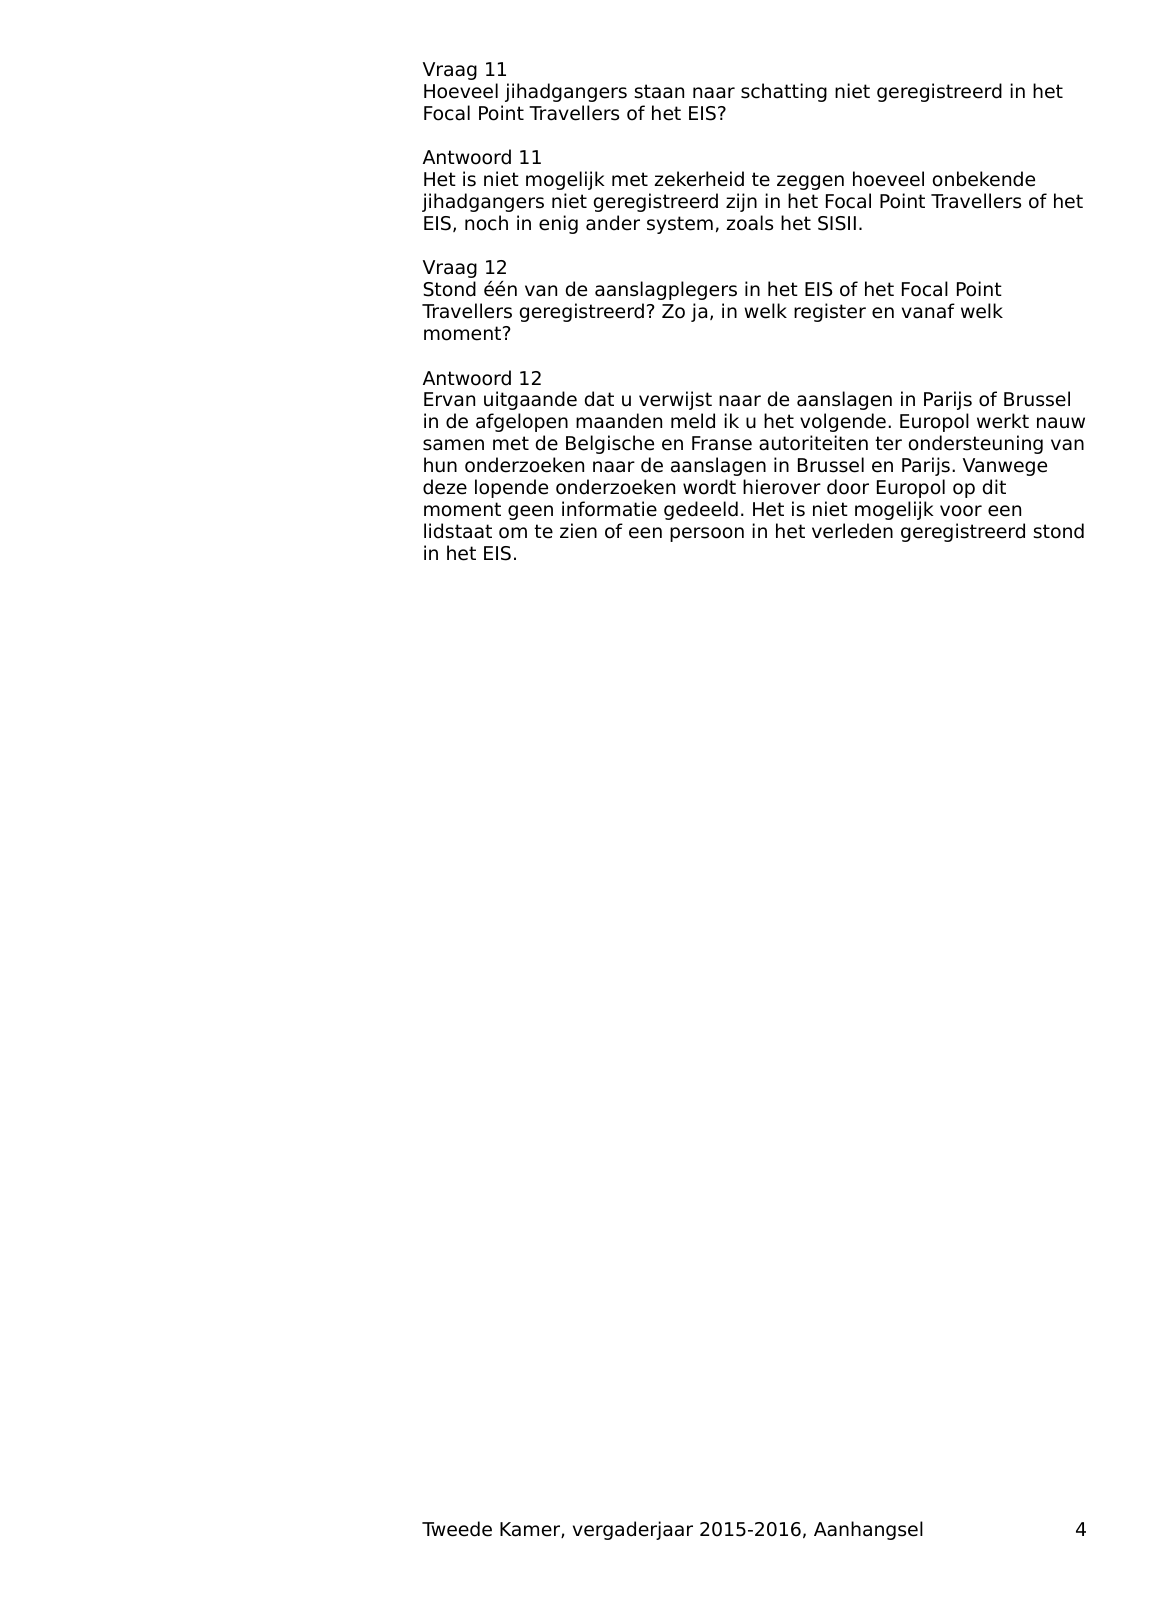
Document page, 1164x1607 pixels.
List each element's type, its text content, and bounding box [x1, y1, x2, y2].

text Antwoord 12 [422, 367, 1087, 389]
text Het is niet mogelijk met zekerheid te zeggen hoeveel onbekende jihadgangers niet geregistreerd zijn in het Focal Point Travellers of het EIS, noch in enig ander system, zoals het SISII. [422, 169, 1087, 235]
text Vraag 11 [422, 59, 1087, 81]
text Vraag 12 [422, 257, 1087, 279]
text Stond één van de aanslagplegers in het EIS of het Focal Point Travellers geregistreerd? Zo ja, in welk register en vanaf welk moment? [422, 279, 1087, 345]
text Ervan uitgaande dat u verwijst naar de aanslagen in Parijs of Brussel in de afgelopen maanden meld ik u het volgende. Europol werkt nauw samen met de Belgische en Franse autoriteiten ter ondersteuning van hun onderzoeken naar de aanslagen in Brussel en Parijs. Vanwege deze lopende onderzoeken wordt hierover door Europol op dit moment geen informatie gedeeld. Het is niet mogelijk voor een lidstaat om te zien of een persoon in het verleden geregistreerd stond in het EIS. [422, 389, 1087, 565]
text Hoeveel jihadgangers staan naar schatting niet geregistreerd in het Focal Point Travellers of het EIS? [422, 81, 1087, 125]
text Antwoord 11 [422, 147, 1087, 169]
